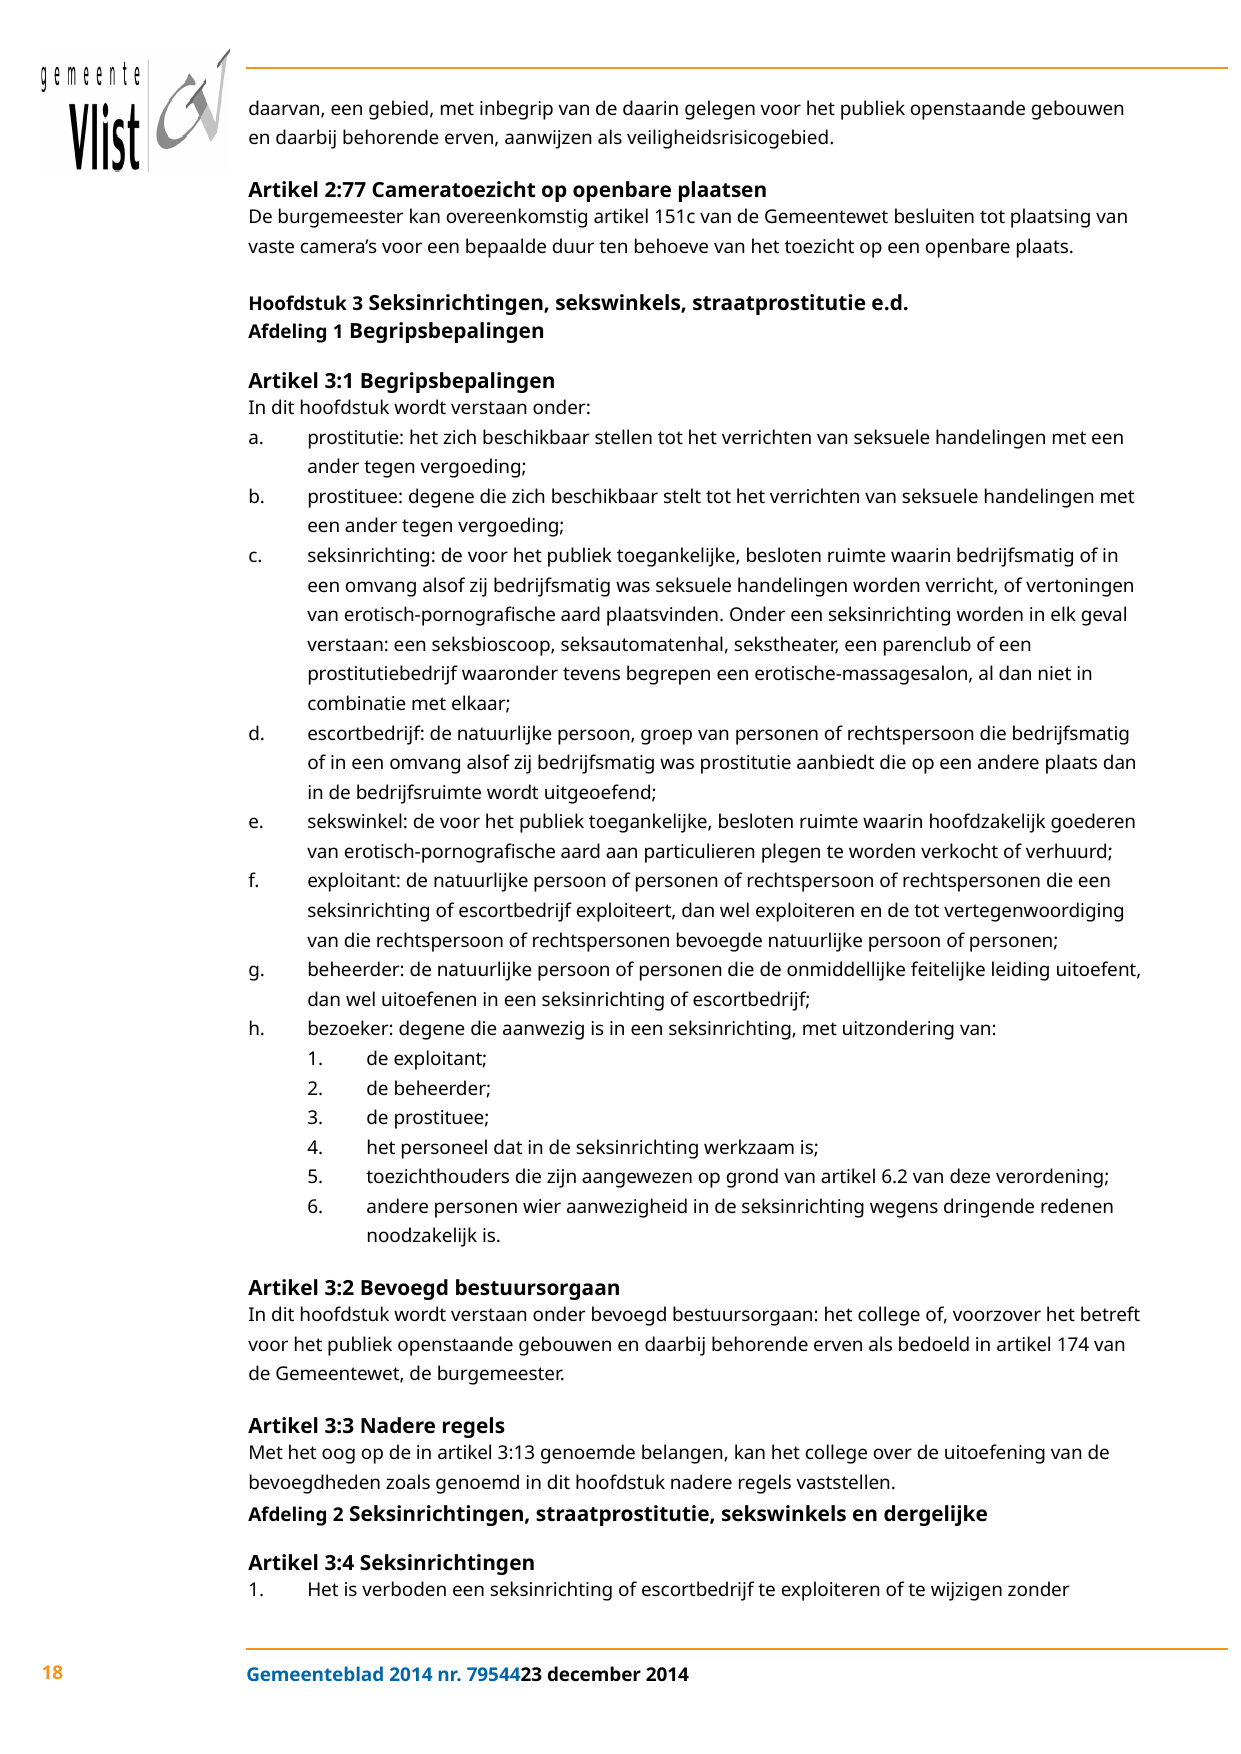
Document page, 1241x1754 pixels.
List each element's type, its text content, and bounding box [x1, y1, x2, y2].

text Hoofdstuk 3 Seksinrichtingen, sekswinkels, straatprostitutie e.d. [248, 288, 1152, 317]
list prostitutie: het zich beschikbaar stellen tot het verrichten van seksuele handelingen met een ander tegen vergoeding; [248, 424, 1152, 479]
list sekswinkel: de voor het publiek toegankelijke, besloten ruimte waarin hoofdzakelijk goederen van erotisch-pornografische aard aan particulieren plegen te worden verkocht of verhuurd; [248, 808, 1152, 864]
list prostituee: degene die zich beschikbaar stelt tot het verrichten van seksuele handelingen met een ander tegen vergoeding; [248, 483, 1152, 538]
text Artikel 3:1 Begripsbepalingen [248, 366, 1152, 394]
text De burgemeester kan overeenkomstig artikel 151c van de Gemeentewet besluiten tot plaatsing van vaste camera’s voor een bepaalde duur ten behoeve van het toezicht op een openbare plaats. [248, 203, 1152, 258]
list beheerder: de natuurlijke persoon of personen die de onmiddellijke feitelijke leiding uitoefent, dan wel uitoefenen in een seksinrichting of escortbedrijf; [248, 956, 1152, 1012]
text Afdeling 1 Begripsbepalingen [248, 317, 1152, 345]
list het personeel dat in de seksinrichting werkzaam is; [307, 1134, 1152, 1159]
picture [41, 47, 231, 172]
list Het is verboden een seksinrichting of escortbedrijf te exploiteren of te wijzigen zonder [248, 1576, 1152, 1602]
text In dit hoofdstuk wordt verstaan onder: [248, 394, 1152, 420]
text In dit hoofdstuk wordt verstaan onder bevoegd bestuursorgaan: het college of, voorzover het betreft voor het publiek openstaande gebouwen en daarbij behorende erven als bedoeld in artikel 174 van de Gemeentewet, de burgemeester. [248, 1301, 1152, 1386]
list de beheerder; [307, 1075, 1152, 1100]
text Artikel 2:77 Cameratoezicht op openbare plaatsen [248, 175, 1152, 203]
list escortbedrijf: de natuurlijke persoon, groep van personen of rechtspersoon die bedrijfsmatig of in een omvang alsof zij bedrijfsmatig was prostitutie aanbiedt die op een andere plaats dan in de bedrijfsruimte wordt uitgeoefend; [248, 720, 1152, 804]
list exploitant: de natuurlijke persoon of personen of rechtspersoon of rechtspersonen die een seksinrichting of escortbedrijf exploiteert, dan wel exploiteren en de tot vertegenwoordiging van die rechtspersoon of rechtspersonen bevoegde natuurlijke persoon of personen; [248, 868, 1152, 952]
list toezichthouders die zijn aangewezen op grond van artikel 6.2 van deze verordening; [307, 1163, 1152, 1189]
list bezoeker: degene die aanwezig is in een seksinrichting, met uitzondering van: [248, 1016, 1152, 1041]
text daarvan, een gebied, met inbegrip van de daarin gelegen voor het publiek openstaande gebouwen en daarbij behorende erven, aanwijzen als veiligheidsrisicogebied. [248, 95, 1152, 150]
text Artikel 3:3 Nadere regels [248, 1411, 1152, 1439]
list seksinrichting: de voor het publiek toegankelijke, besloten ruimte waarin bedrijfsmatig of in een omvang alsof zij bedrijfsmatig was seksuele handelingen worden verricht, of vertoningen van erotisch-pornografische aard plaatsvinden. Onder een seksinrichting worden in elk geval verstaan: een seksbioscoop, seksautomatenhal, sekstheater, een parenclub of een prostitutiebedrijf waaronder tevens begrepen een erotische-massagesalon, al dan niet in combinatie met elkaar; [248, 542, 1152, 716]
text Afdeling 2 Seksinrichtingen, straatprostitutie, sekswinkels en dergelijke [248, 1499, 1152, 1527]
text Artikel 3:2 Bevoegd bestuursorgaan [248, 1273, 1152, 1301]
text Artikel 3:4 Seksinrichtingen [248, 1548, 1152, 1576]
list de prostituee; [307, 1104, 1152, 1130]
list andere personen wier aanwezigheid in de seksinrichting wegens dringende redenen noodzakelijk is. [307, 1193, 1152, 1248]
list de exploitant; [307, 1045, 1152, 1071]
text Met het oog op de in artikel 3:13 genoemde belangen, kan het college over de uitoefening van de bevoegdheden zoals genoemd in dit hoofdstuk nadere regels vaststellen. [248, 1439, 1152, 1495]
